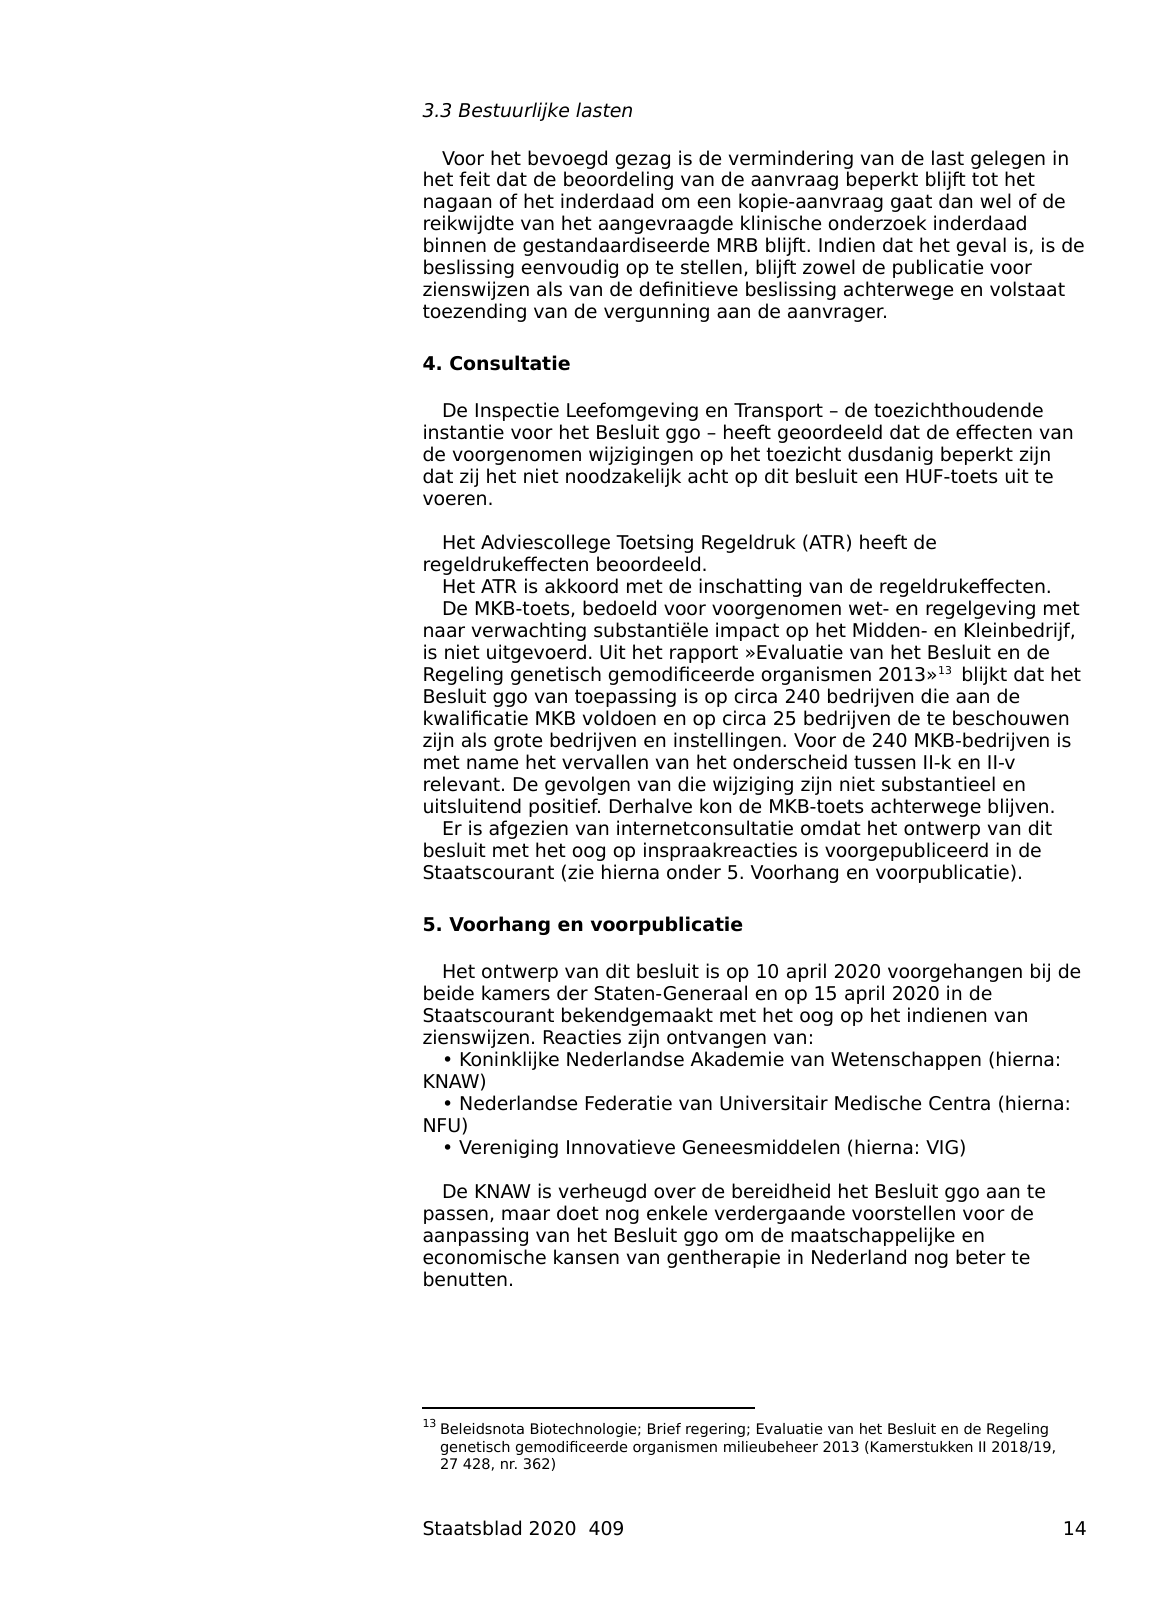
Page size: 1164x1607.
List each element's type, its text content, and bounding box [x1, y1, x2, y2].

text De MKB-toets, bedoeld voor voorgenomen wet- en regelgeving met naar verwachting substantiële impact op het Midden- en Kleinbedrijf, is niet uitgevoerd. Uit het rapport »Evaluatie van het Besluit en de Regeling genetisch gemodificeerde organismen 2013» blijkt dat het Besluit ggo van toepassing is op circa 240 bedrijven die aan de kwalificatie MKB voldoen en op circa 25 bedrijven de te beschouwen zijn als grote bedrijven en instellingen. Voor de 240 MKB-bedrijven is met name het vervallen van het onderscheid tussen II-k en II-v relevant. De gevolgen van die wijziging zijn niet substantieel en uitsluitend positief. Derhalve kon de MKB-toets achterwege blijven. [422, 598, 1087, 818]
subtitle 5. Voorhang en voorpublicatie [422, 914, 1087, 936]
subtitle 4. Consultatie [422, 353, 1087, 375]
text Voor het bevoegd gezag is de vermindering van de last gelegen in het feit dat de beoordeling van de aanvraag beperkt blijft tot het nagaan of het inderdaad om een kopie-aanvraag gaat dan wel of de reikwijdte van het aangevraagde klinische onderzoek inderdaad binnen de gestandaardiseerde MRB blijft. Indien dat het geval is, is de beslissing eenvoudig op te stellen, blijft zowel de publicatie voor zienswijzen als van de definitieve beslissing achterwege en volstaat toezending van de vergunning aan de aanvrager. [422, 147, 1087, 323]
text Het ATR is akkoord met de inschatting van de regeldrukeffecten. [422, 576, 1087, 598]
text • Vereniging Innovatieve Geneesmiddelen (hierna: VIG) [422, 1137, 1087, 1159]
text Er is afgezien van internetconsultatie omdat het ontwerp van dit besluit met het oog op inspraakreacties is voorgepubliceerd in de Staatscourant (zie hierna onder 5. Voorhang en voorpublicatie). [422, 818, 1087, 884]
text De Inspectie Leefomgeving en Transport – de toezichthoudende instantie voor het Besluit ggo – heeft geoordeeld dat de effecten van de voorgenomen wijzigingen op het toezicht dusdanig beperkt zijn dat zij het niet noodzakelijk acht op dit besluit een HUF-toets uit te voeren. [422, 400, 1087, 510]
subtitle 3.3 Bestuurlijke lasten [422, 100, 1087, 122]
text Beleidsnota Biotechnologie; Brief regering; Evaluatie van het Besluit en de Regeling genetisch gemodificeerde organismen milieubeheer 2013 (Kamerstukken II 2018/19, 27 428, nr. 362) [422, 1417, 1087, 1473]
text De KNAW is verheugd over de bereidheid het Besluit ggo aan te passen, maar doet nog enkele verdergaande voorstellen voor de aanpassing van het Besluit ggo om de maatschappelijke en economische kansen van gentherapie in Nederland nog beter te benutten. [422, 1181, 1087, 1291]
text Het Adviescollege Toetsing Regeldruk (ATR) heeft de regeldrukeffecten beoordeeld. [422, 532, 1087, 576]
text Het ontwerp van dit besluit is op 10 april 2020 voorgehangen bij de beide kamers der Staten-Generaal en op 15 april 2020 in de Staatscourant bekendgemaakt met het oog op het indienen van zienswijzen. Reacties zijn ontvangen van: [422, 961, 1087, 1049]
text • Nederlandse Federatie van Universitair Medische Centra (hierna: NFU) [422, 1093, 1087, 1137]
text • Koninklijke Nederlandse Akademie van Wetenschappen (hierna: KNAW) [422, 1049, 1087, 1093]
